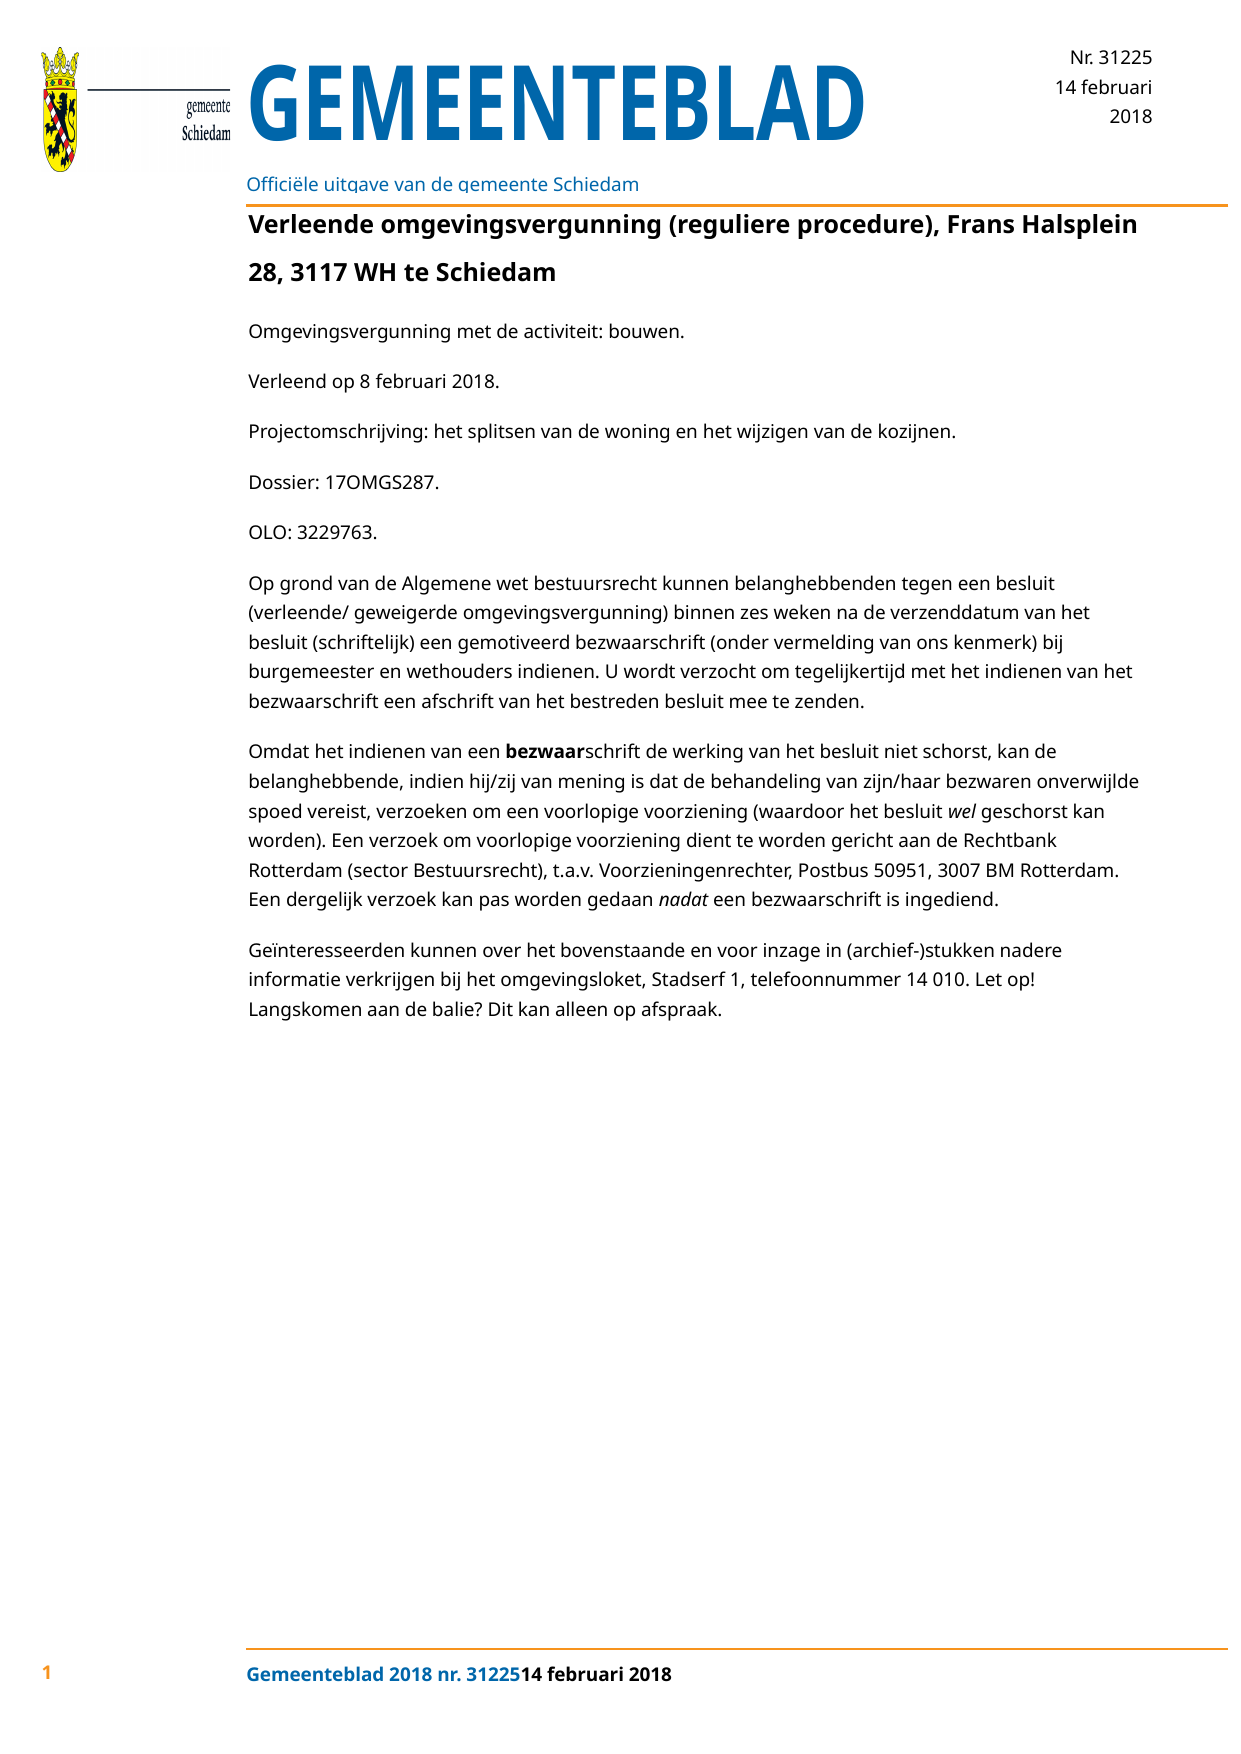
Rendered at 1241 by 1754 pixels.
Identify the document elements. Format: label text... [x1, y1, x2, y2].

text OLO: 3229763. [248, 519, 1152, 545]
text Projectomschrijving: het splitsen van de woning en het wijzigen van de kozijnen. [248, 419, 1152, 444]
text Omdat het indienen van een bezwaarschrift de werking van het besluit niet schorst, kan de belanghebbende, indien hij/zij van mening is dat de behandeling van zijn/haar bezwaren onverwijlde spoed vereist, verzoeken om een voorlopige voorziening (waardoor het besluit wel geschorst kan worden). Een verzoek om voorlopige voorziening dient te worden gericht aan de Rechtbank Rotterdam (sector Bestuursrecht), t.a.v. Voorzieningenrechter, Postbus 50951, 3007 BM Rotterdam. Een dergelijk verzoek kan pas worden gedaan nadat een bezwaarschrift is ingediend. [248, 739, 1152, 912]
picture [41, 47, 231, 172]
text Verleende omgevingsvergunning (reguliere procedure), Frans Halsplein 28, 3117 WH te Schiedam [248, 207, 1152, 288]
text Verleend op 8 februari 2018. [248, 368, 1152, 394]
text Dossier: 17OMGS287. [248, 469, 1152, 495]
text Omgevingsvergunning met de activiteit: bouwen. [248, 318, 1152, 344]
text Op grond van de Algemene wet bestuursrecht kunnen belanghebbenden tegen een besluit (verleende/ geweigerde omgevingsvergunning) binnen zes weken na de verzenddatum van het besluit (schriftelijk) een gemotiveerd bezwaarschrift (onder vermelding van ons kenmerk) bij burgemeester en wethouders indienen. U wordt verzocht om tegelijkertijd met het indienen van het bezwaarschrift een afschrift van het bestreden besluit mee te zenden. [248, 570, 1152, 714]
text Geïnteresseerden kunnen over het bovenstaande en voor inzage in (archief-)stukken nadere informatie verkrijgen bij het omgevingsloket, Stadserf 1, telefoonnummer 14 010. Let op! Langskomen aan de balie? Dit kan alleen op afspraak. [248, 937, 1152, 1022]
